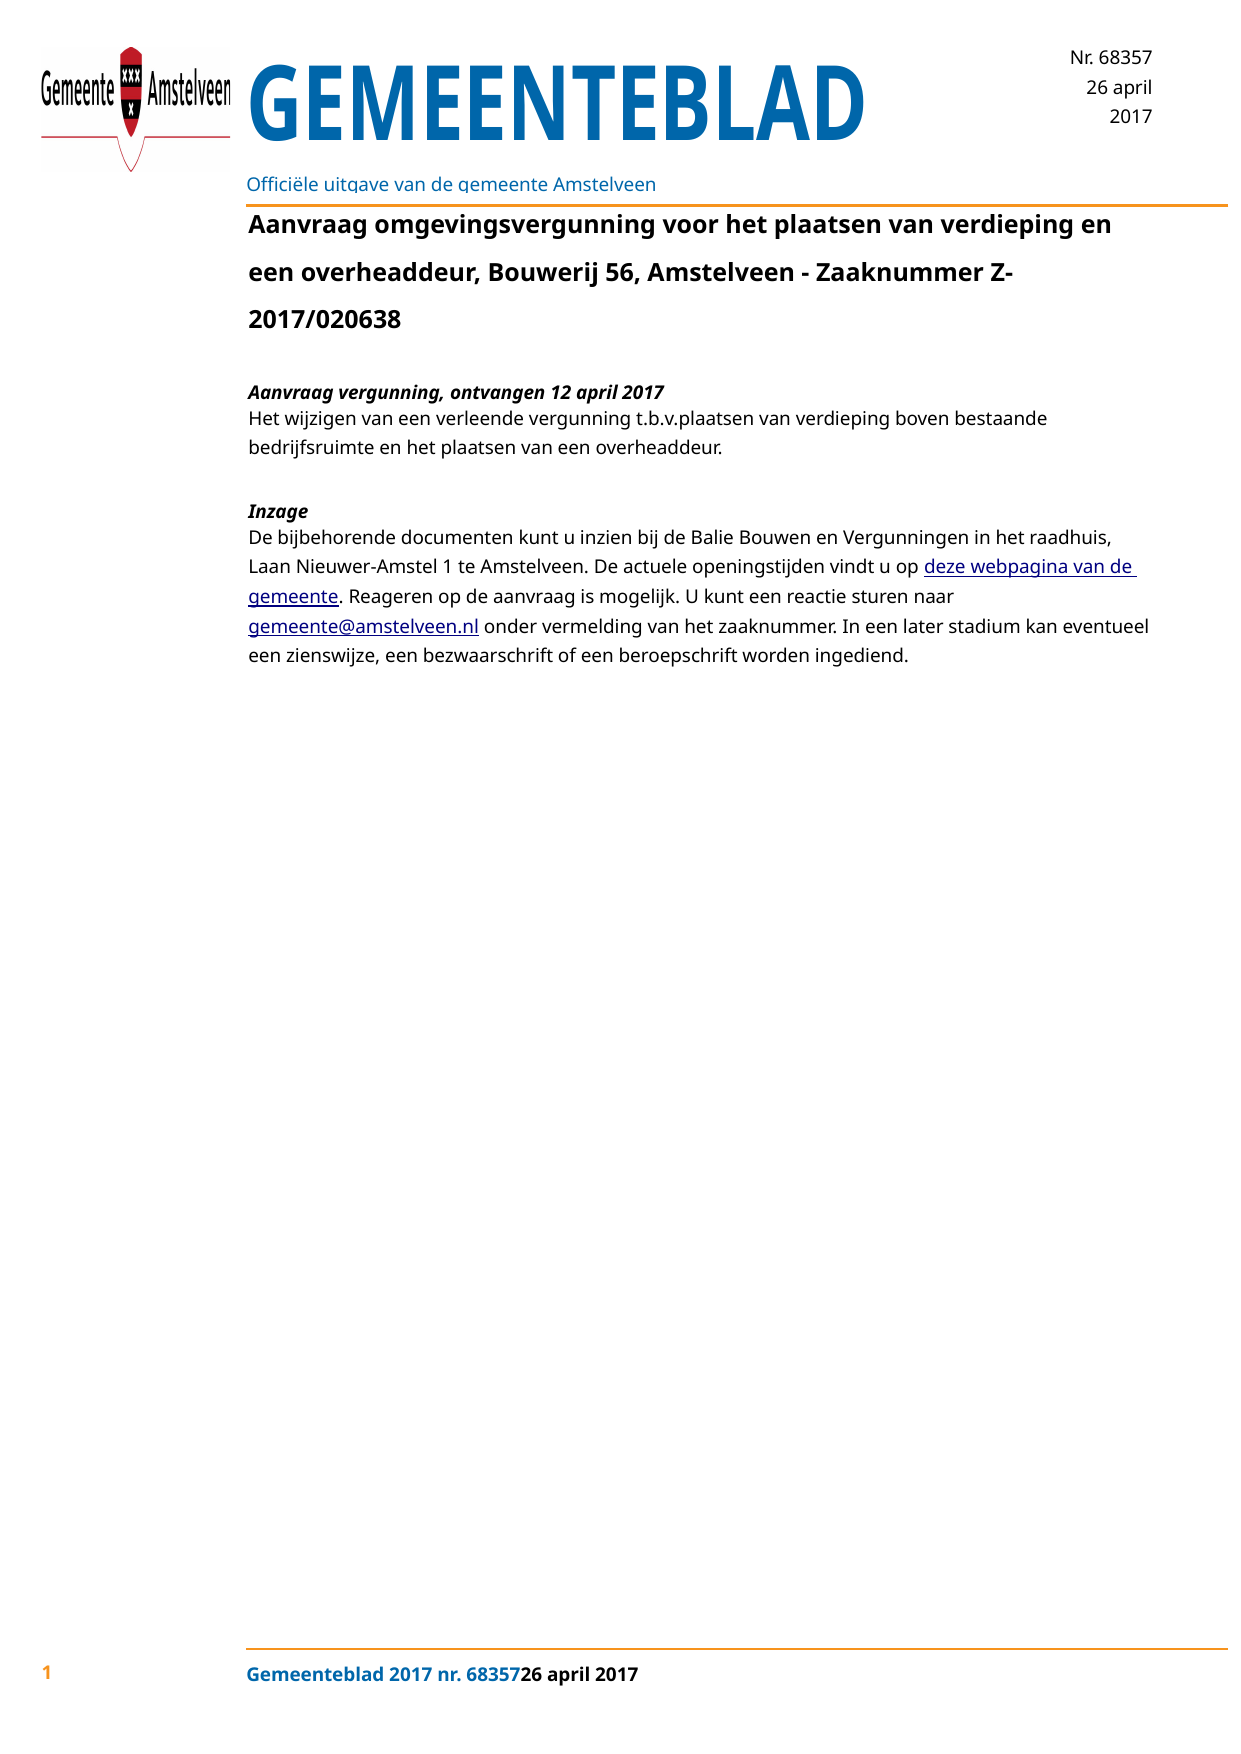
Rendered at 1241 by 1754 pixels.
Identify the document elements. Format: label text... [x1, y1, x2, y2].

text Het wijzigen van een verleende vergunning t.b.v.plaatsen van verdieping boven bestaande bedrijfsruimte en het plaatsen van een overheaddeur. [248, 405, 1152, 460]
text Aanvraag vergunning, ontvangen 12 april 2017 [248, 379, 1152, 405]
text Aanvraag omgevingsvergunning voor het plaatsen van verdieping en een overheaddeur, Bouwerij 56, Amstelveen - Zaaknummer Z-2017/020638 [248, 207, 1152, 336]
text De bijbehorende documenten kunt u inzien bij de Balie Bouwen en Vergunningen in het raadhuis, Laan Nieuwer-Amstel 1 te Amstelveen. De actuele openingstijden vindt u op deze webpagina van de gemeente. Reageren op de aanvraag is mogelijk. U kunt een reactie sturen naar gemeente@amstelveen.nl onder vermelding van het zaaknummer. In een later stadium kan eventueel een zienswijze, een bezwaarschrift of een beroepschrift worden ingediend. [248, 524, 1152, 668]
picture [41, 47, 231, 172]
text Inzage [248, 498, 1152, 524]
